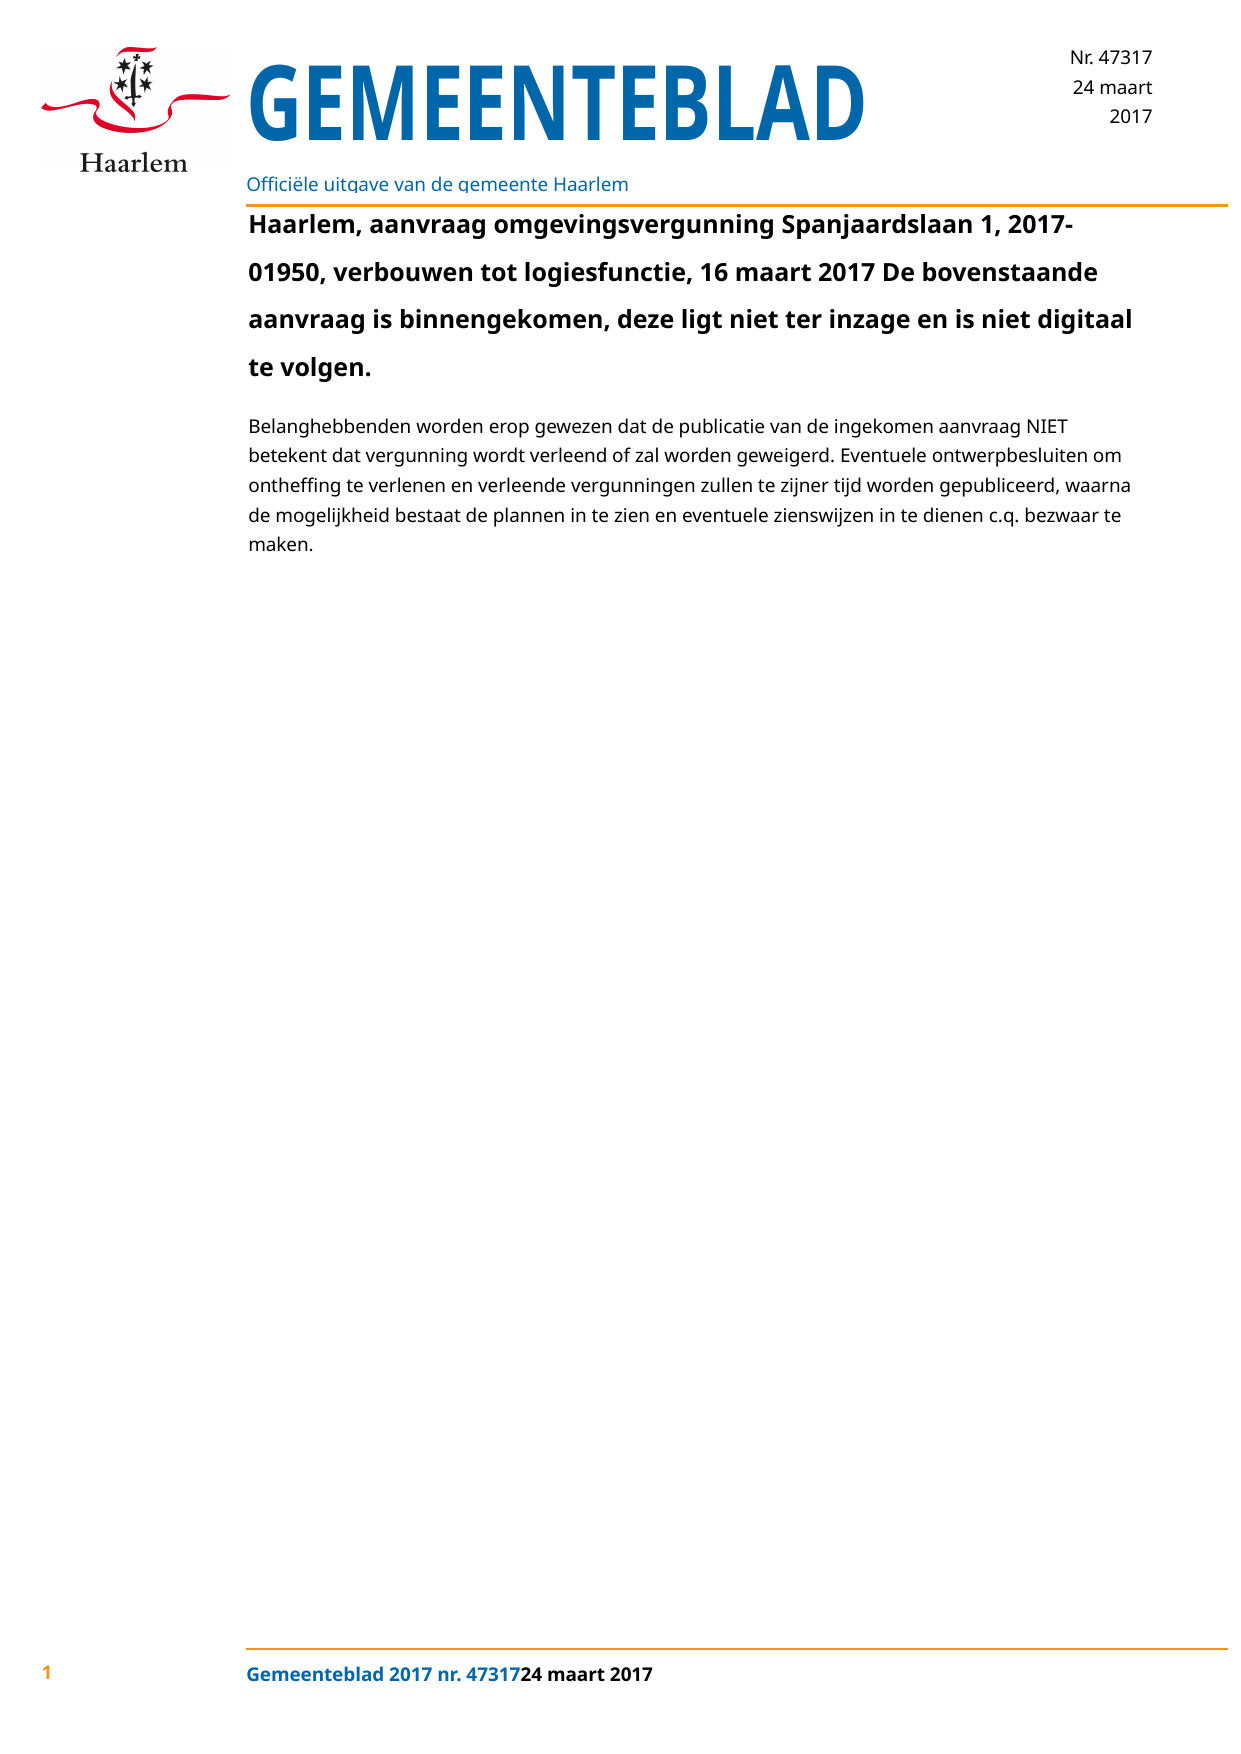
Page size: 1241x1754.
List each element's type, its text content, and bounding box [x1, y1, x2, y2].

picture [41, 47, 231, 172]
text Haarlem, aanvraag omgevingsvergunning Spanjaardslaan 1, 2017-01950, verbouwen tot logiesfunctie, 16 maart 2017 De bovenstaande aanvraag is binnengekomen, deze ligt niet ter inzage en is niet digitaal te volgen. [248, 207, 1152, 384]
text Belanghebbenden worden erop gewezen dat de publicatie van de ingekomen aanvraag NIET betekent dat vergunning wordt verleend of zal worden geweigerd. Eventuele ontwerpbesluiten om ontheffing te verlenen en verleende vergunningen zullen te zijner tijd worden gepubliceerd, waarna de mogelijkheid bestaat de plannen in te zien en eventuele zienswijzen in te dienen c.q. bezwaar te maken. [248, 413, 1152, 557]
